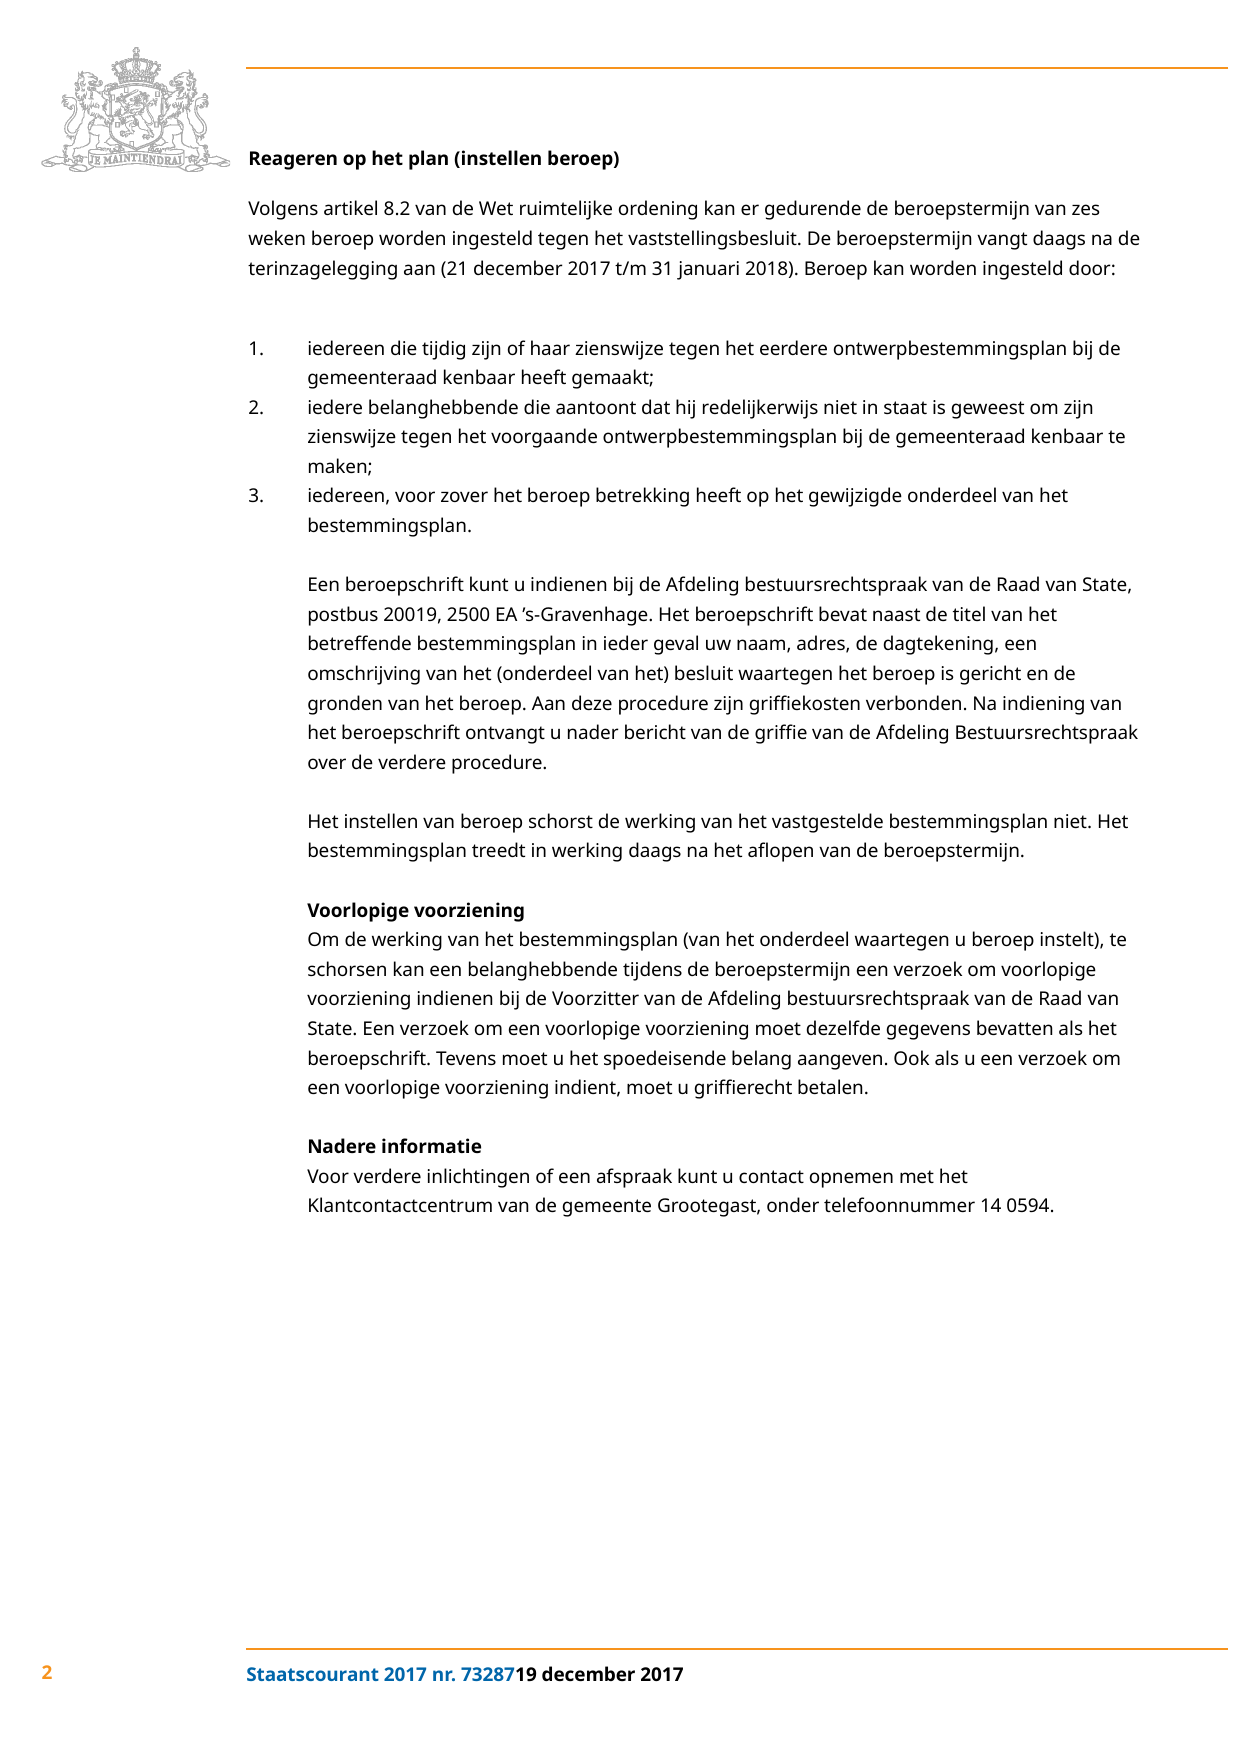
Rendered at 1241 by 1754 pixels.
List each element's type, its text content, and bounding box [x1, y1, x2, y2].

list Het instellen van beroep schorst de werking van het vastgestelde bestemmingsplan niet. Het bestemmingsplan treedt in werking daags na het aflopen van de beroepstermijn. [248, 808, 1152, 863]
list iedereen die tijdig zijn of haar zienswijze tegen het eerdere ontwerpbestemmingsplan bij de gemeenteraad kenbaar heeft gemaakt; [248, 335, 1152, 390]
list Nadere informatie [248, 1133, 1152, 1159]
list iedereen, voor zover het beroep betrekking heeft op het gewijzigde onderdeel van het bestemmingsplan. [248, 483, 1152, 538]
list iedere belanghebbende die aantoont dat hij redelijkerwijs niet in staat is geweest om zijn zienswijze tegen het voorgaande ontwerpbestemmingsplan bij de gemeenteraad kenbaar te maken; [248, 394, 1152, 479]
list Om de werking van het bestemmingsplan (van het onderdeel waartegen u beroep instelt), te schorsen kan een belanghebbende tijdens de beroepstermijn een verzoek om voorlopige voorziening indienen bij de Voorzitter van de Afdeling bestuursrechtspraak van de Raad van State. Een verzoek om een voorlopige voorziening moet dezelfde gegevens bevatten als het beroepschrift. Tevens moet u het spoedeisende belang aangeven. Ook als u een verzoek om een voorlopige voorziening indient, moet u griffierecht betalen. [248, 926, 1152, 1100]
list Voorlopige voorziening [248, 897, 1152, 923]
text Reageren op het plan (instellen beroep) [248, 145, 1152, 171]
list Een beroepschrift kunt u indienen bij de Afdeling bestuursrechtspraak van de Raad van State, postbus 20019, 2500 EA ’s-Gravenhage. Het beroepschrift bevat naast de titel van het betreffende bestemmingsplan in ieder geval uw naam, adres, de dagtekening, een omschrijving van het (onderdeel van het) besluit waartegen het beroep is gericht en de gronden van het beroep. Aan deze procedure zijn griffiekosten verbonden. Na indiening van het beroepschrift ontvangt u nader bericht van de griffie van de Afdeling Bestuursrechtspraak over de verdere procedure. [248, 571, 1152, 775]
picture [41, 47, 231, 172]
list Voor verdere inlichtingen of een afspraak kunt u contact opnemen met het Klantcontactcentrum van de gemeente Grootegast, onder telefoonnummer 14 0594. [248, 1163, 1152, 1218]
text Volgens artikel 8.2 van de Wet ruimtelijke ordening kan er gedurende de beroepstermijn van zes weken beroep worden ingesteld tegen het vaststellingsbesluit. De beroepstermijn vangt daags na de terinzagelegging aan (21 december 2017 t/m 31 januari 2018). Beroep kan worden ingesteld door: [248, 196, 1152, 281]
